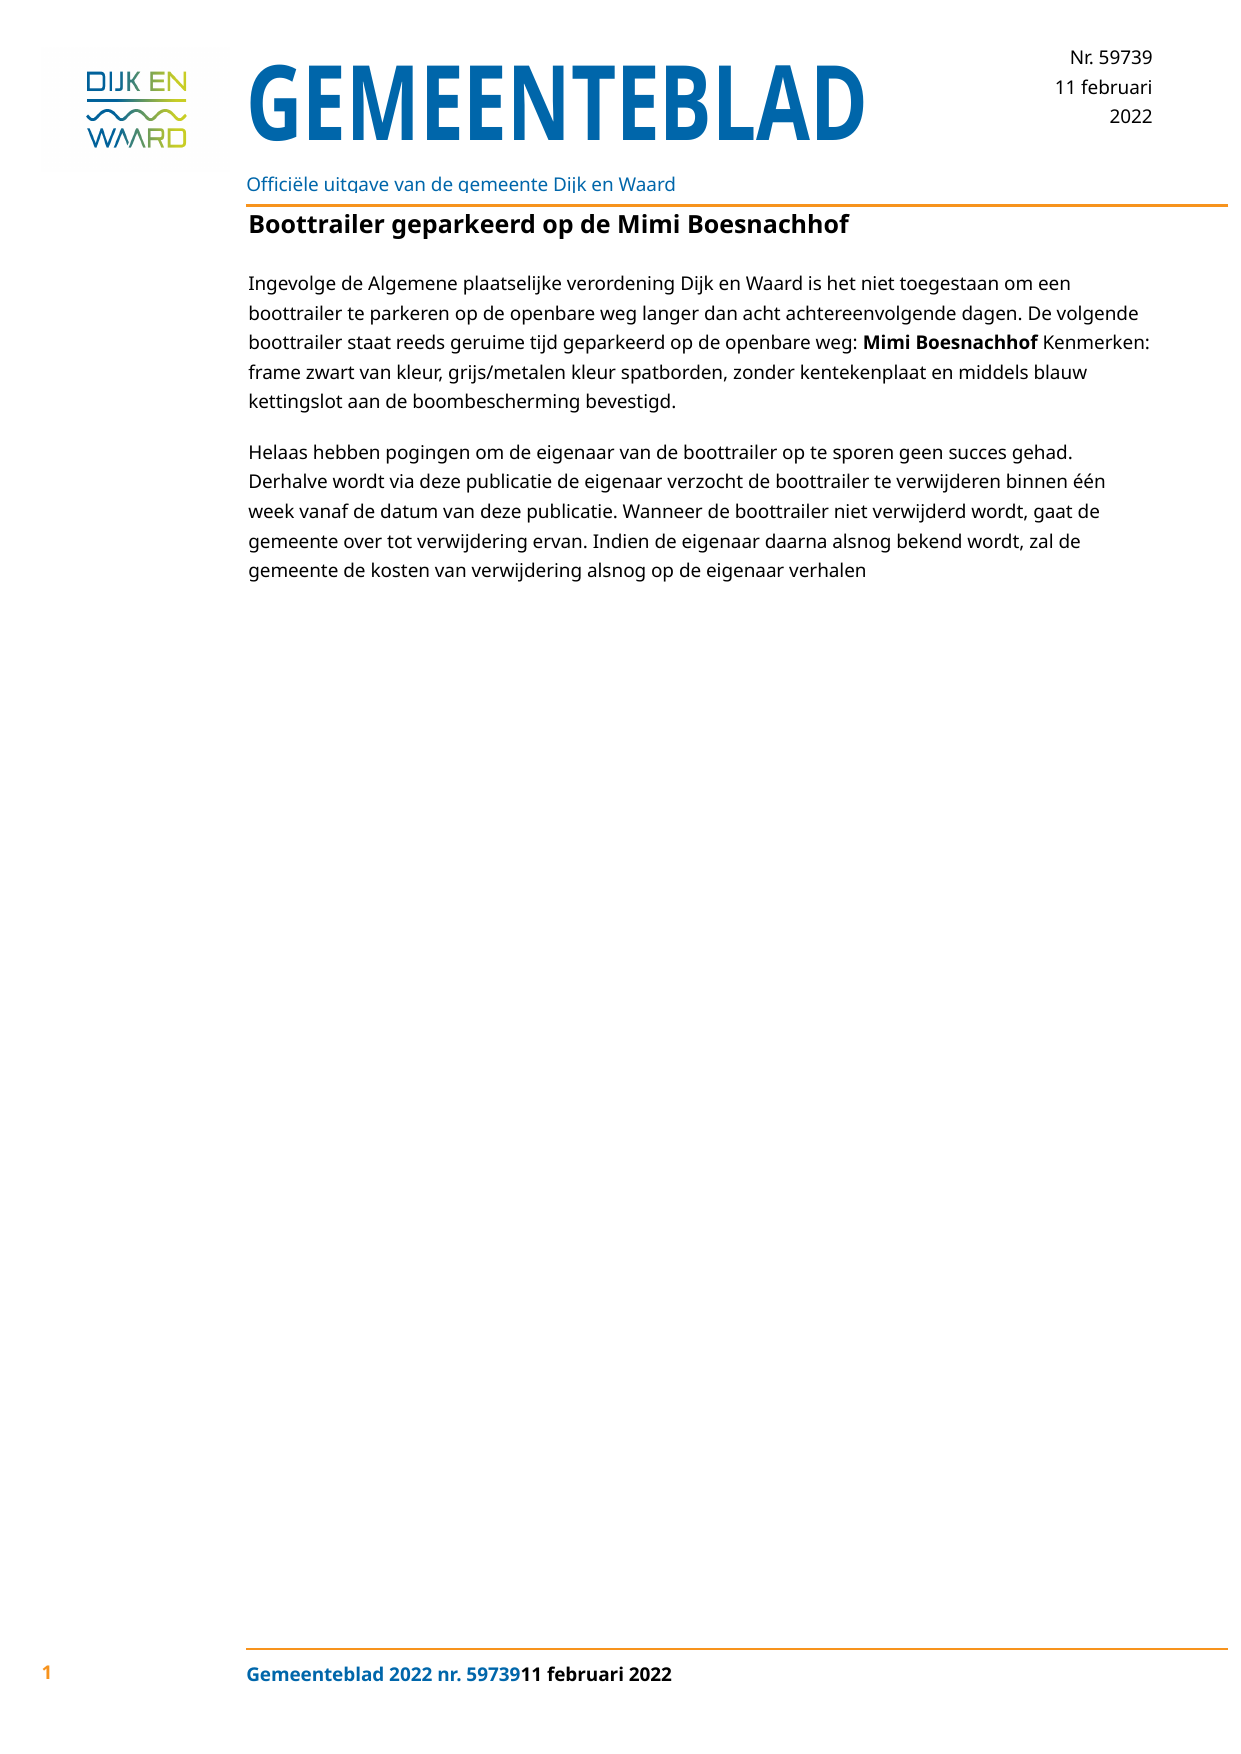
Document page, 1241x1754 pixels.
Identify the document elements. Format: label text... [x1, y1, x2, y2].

picture [41, 47, 231, 172]
text Helaas hebben pogingen om de eigenaar van de boottrailer op te sporen geen succes gehad. Derhalve wordt via deze publicatie de eigenaar verzocht de boottrailer te verwijderen binnen één week vanaf de datum van deze publicatie. Wanneer de boottrailer niet verwijderd wordt, gaat de gemeente over tot verwijdering ervan. Indien de eigenaar daarna alsnog bekend wordt, zal de gemeente de kosten van verwijdering alsnog op de eigenaar verhalen [248, 439, 1152, 583]
text Ingevolge de Algemene plaatselijke verordening Dijk en Waard is het niet toegestaan om een boottrailer te parkeren op de openbare weg langer dan acht achtereenvolgende dagen. De volgende boottrailer staat reeds geruime tijd geparkeerd op de openbare weg: Mimi Boesnachhof Kenmerken: frame zwart van kleur, grijs/metalen kleur spatborden, zonder kentekenplaat en middels blauw kettingslot aan de boombescherming bevestigd. [248, 270, 1152, 414]
text Boottrailer geparkeerd op de Mimi Boesnachhof [248, 207, 1152, 241]
